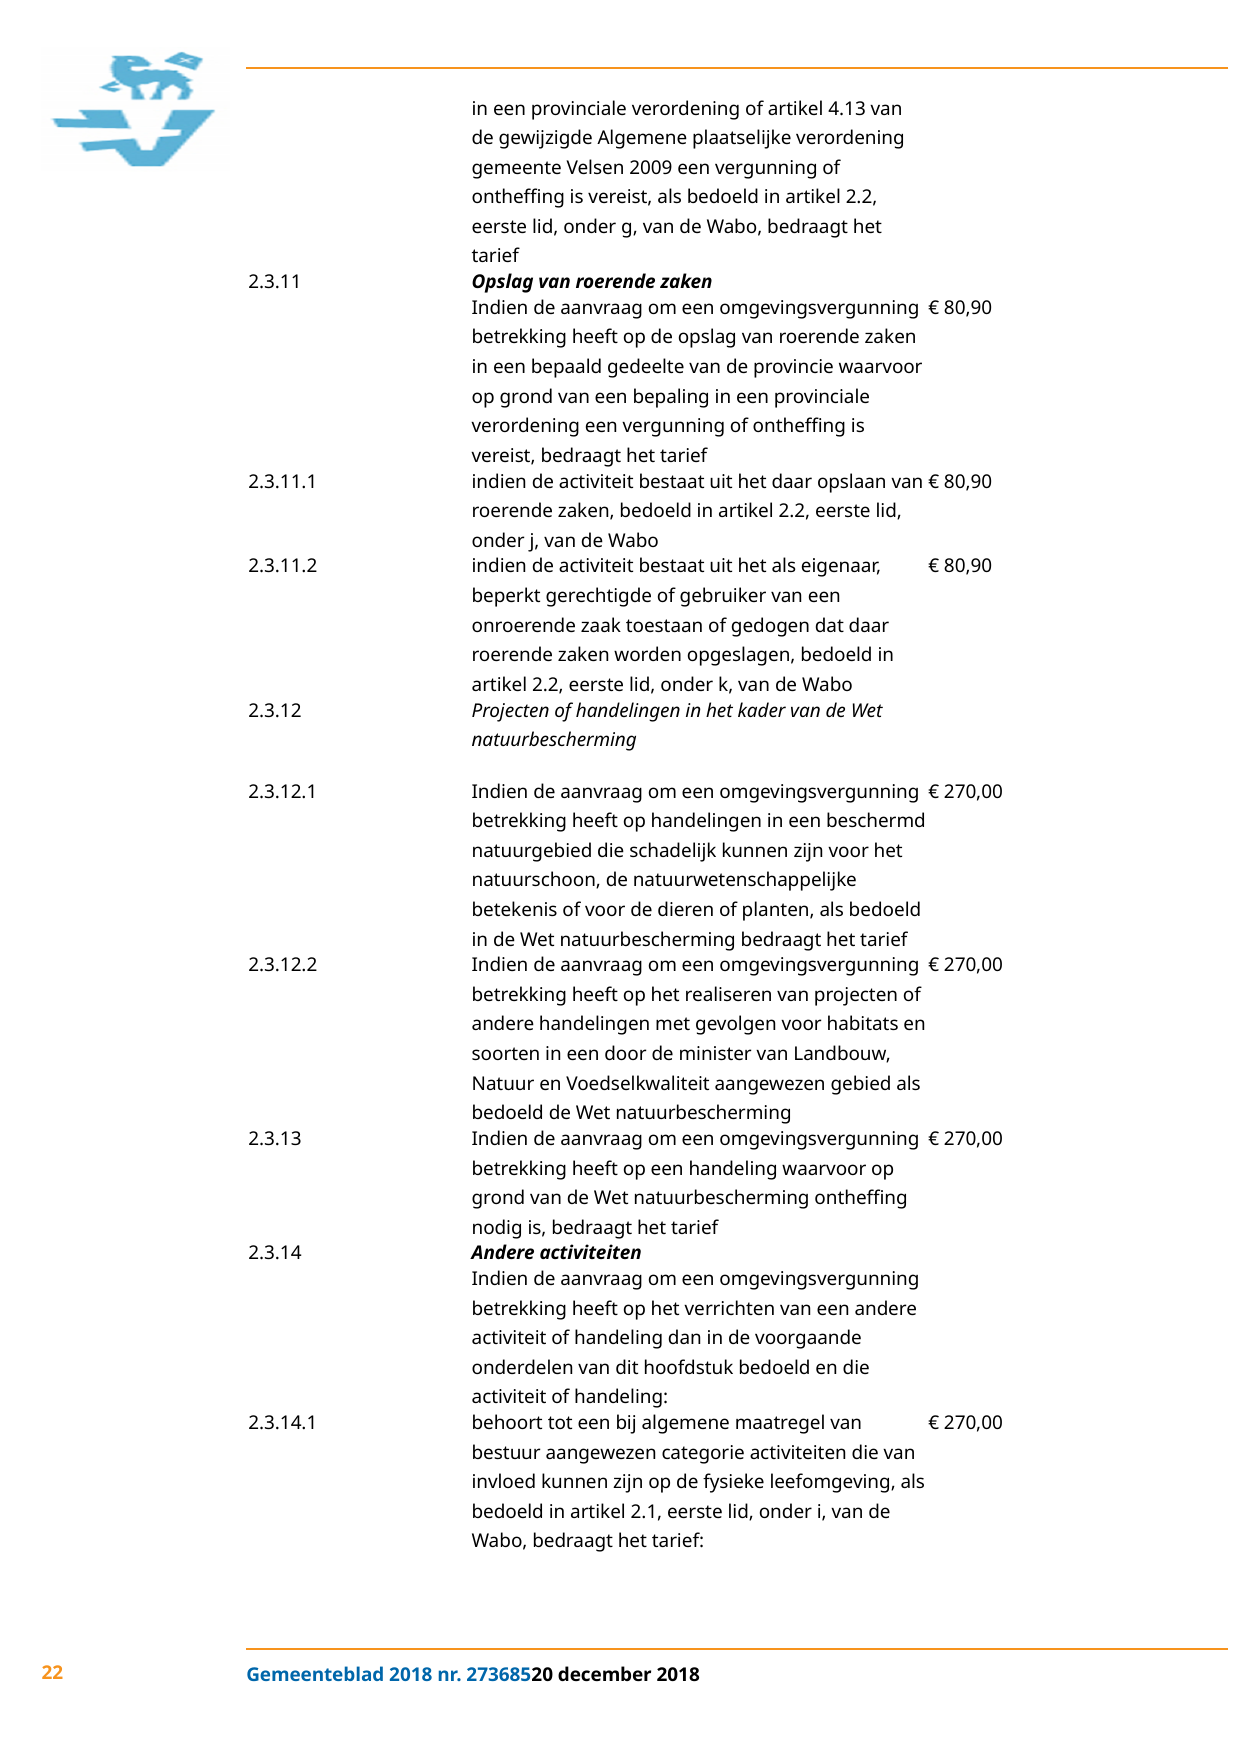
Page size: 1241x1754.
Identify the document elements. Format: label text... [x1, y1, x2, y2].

table_cell indien de activiteit bestaat uit het als eigenaar, beperkt gerechtigde of gebruiker van een onroerende zaak toestaan of gedogen dat daar roerende zaken worden opgeslagen, bedoeld in artikel 2.2, eerste lid, onder k, van de Wabo [471, 553, 928, 697]
table_cell € 270,00 [928, 1409, 1152, 1553]
table_cell [248, 294, 471, 468]
table_cell Indien de aanvraag om een omgevingsvergunning betrekking heeft op het verrichten van een andere activiteit of handeling dan in de voorgaande onderdelen van dit hoofdstuk bedoeld en die activiteit of handeling: [471, 1265, 928, 1409]
table_cell [928, 95, 1152, 268]
table_cell 2.3.11 [248, 269, 471, 294]
table_cell Opslag van roerende zaken [471, 269, 928, 294]
table_cell [928, 697, 1152, 752]
table_cell Indien de aanvraag om een omgevingsvergunning betrekking heeft op handelingen in een beschermd natuurgebied die schadelijk kunnen zijn voor het natuurschoon, de natuurwetenschappelijke betekenis of voor de dieren of planten, als bedoeld in de Wet natuurbescherming bedraagt het tarief [471, 778, 928, 951]
table_cell [248, 1265, 471, 1409]
table_cell Projecten of handelingen in het kader van de Wet natuurbescherming [471, 697, 928, 752]
table_cell 2.3.12.2 [248, 951, 471, 1125]
table_cell 2.3.11.1 [248, 468, 471, 553]
table_cell 2.3.14 [248, 1240, 471, 1265]
table_cell 2.3.11.2 [248, 553, 471, 697]
table_cell € 270,00 [928, 778, 1152, 951]
table_cell Indien de aanvraag om een omgevingsvergunning betrekking heeft op het realiseren van projecten of andere handelingen met gevolgen voor habitats en soorten in een door de minister van Landbouw, Natuur en Voedselkwaliteit aangewezen gebied als bedoeld de Wet natuurbescherming [471, 951, 928, 1125]
table_cell € 80,90 [928, 468, 1152, 553]
table_cell € 270,00 [928, 951, 1152, 1125]
picture [41, 47, 231, 172]
table_cell [471, 752, 928, 778]
table_cell [248, 95, 471, 268]
table_cell [928, 269, 1152, 294]
table_cell 2.3.13 [248, 1125, 471, 1239]
table_cell € 80,90 [928, 294, 1152, 468]
table_cell Indien de aanvraag om een omgevingsvergunning betrekking heeft op een handeling waarvoor op grond van de Wet natuurbescherming ontheffing nodig is, bedraagt het tarief [471, 1125, 928, 1239]
table_cell [928, 1265, 1152, 1409]
table_cell [248, 752, 471, 778]
table_cell Andere activiteiten [471, 1240, 928, 1265]
table_cell € 270,00 [928, 1125, 1152, 1239]
table_cell 2.3.14.1 [248, 1409, 471, 1553]
table_cell behoort tot een bij algemene maatregel van bestuur aangewezen categorie activiteiten die van invloed kunnen zijn op de fysieke leefomgeving, als bedoeld in artikel 2.1, eerste lid, onder i, van de Wabo, bedraagt het tarief: [471, 1409, 928, 1553]
table_cell 2.3.12.1 [248, 778, 471, 951]
table_cell in een provinciale verordening of artikel 4.13 van de gewijzigde Algemene plaatselijke verordening gemeente Velsen 2009 een vergunning of ontheffing is vereist, als bedoeld in artikel 2.2, eerste lid, onder g, van de Wabo, bedraagt het tarief [471, 95, 928, 268]
table_cell [928, 752, 1152, 778]
table_cell [928, 1240, 1152, 1265]
table_cell € 80,90 [928, 553, 1152, 697]
table_cell Indien de aanvraag om een omgevingsvergunning betrekking heeft op de opslag van roerende zaken in een bepaald gedeelte van de provincie waarvoor op grond van een bepaling in een provinciale verordening een vergunning of ontheffing is vereist, bedraagt het tarief [471, 294, 928, 468]
table_cell 2.3.12 [248, 697, 471, 752]
table_cell indien de activiteit bestaat uit het daar opslaan van roerende zaken, bedoeld in artikel 2.2, eerste lid, onder j, van de Wabo [471, 468, 928, 553]
